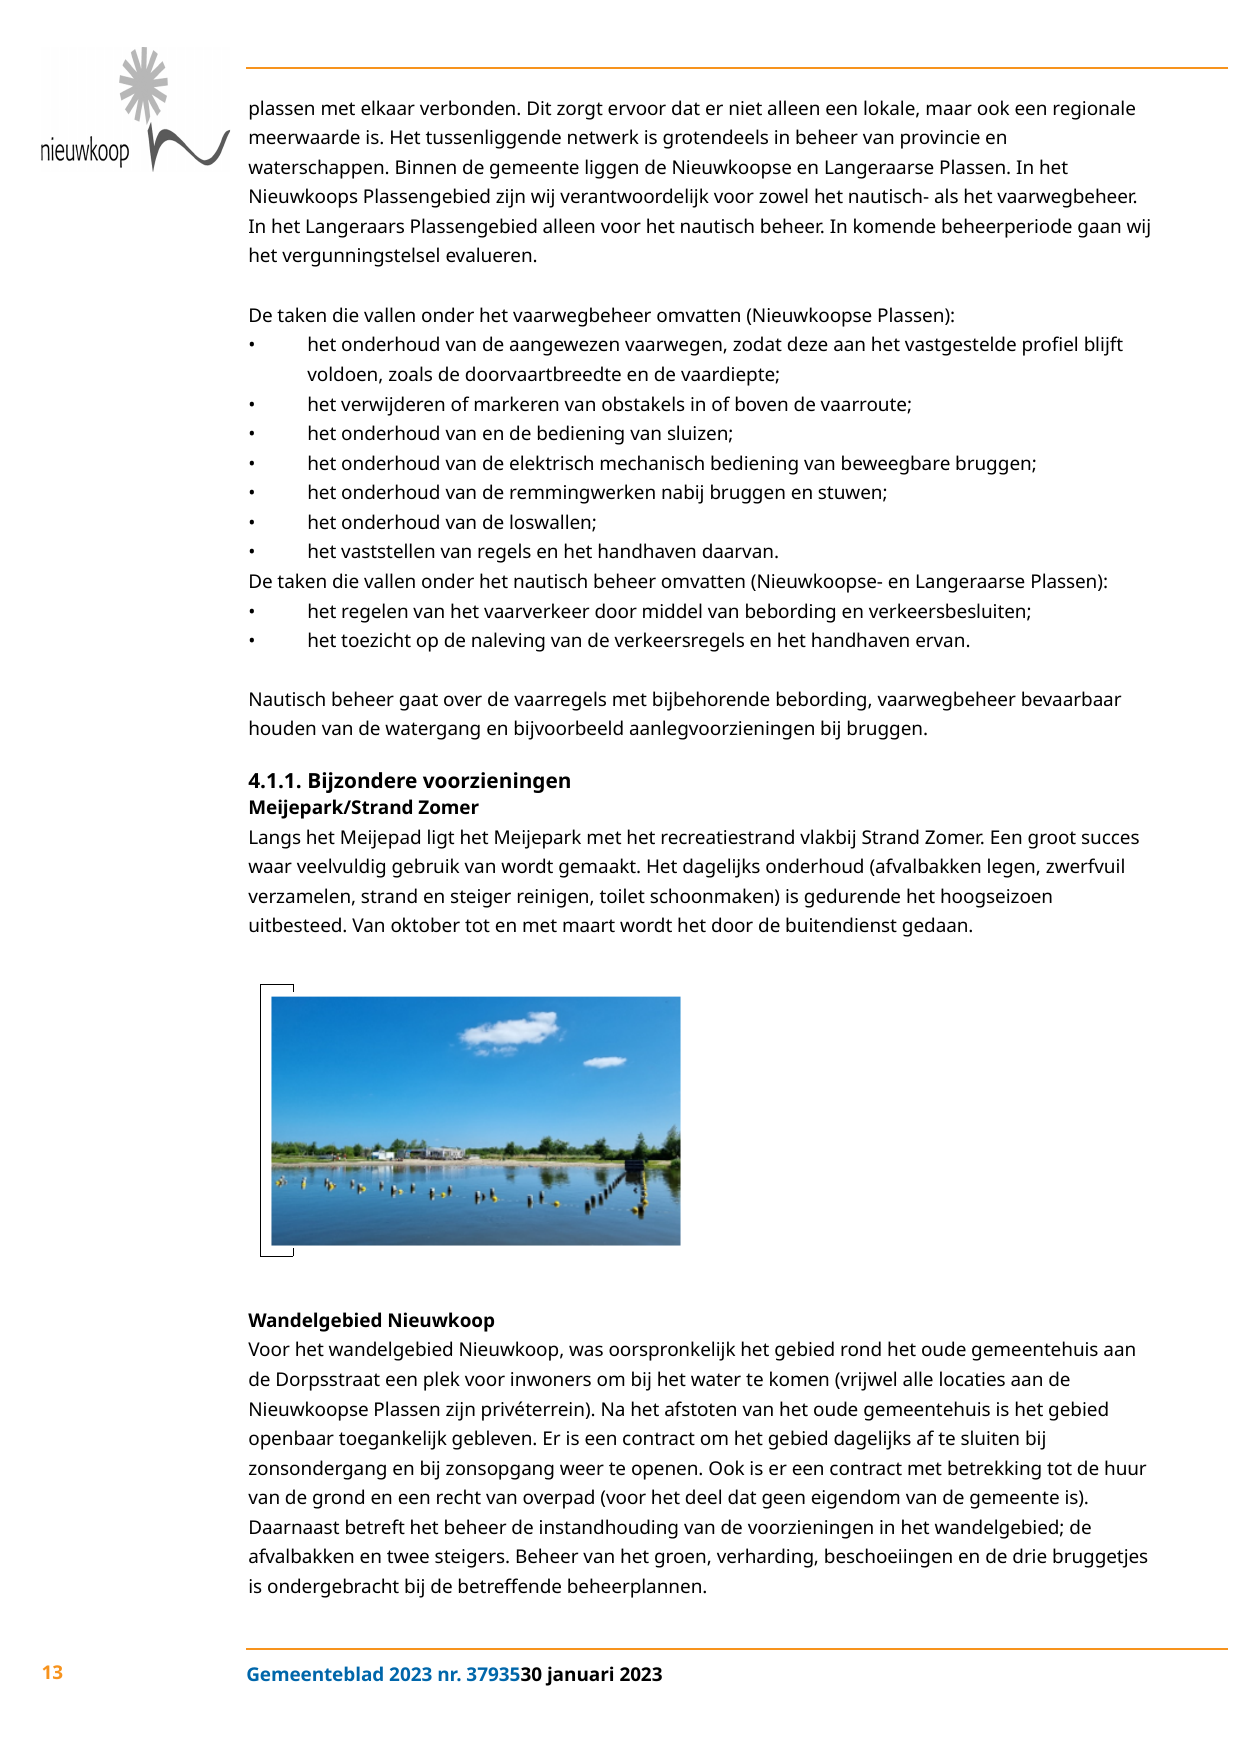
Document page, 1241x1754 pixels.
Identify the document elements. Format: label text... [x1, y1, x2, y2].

picture [268, 992, 683, 1248]
picture [41, 47, 231, 172]
text Meijepark/Strand Zomer [248, 794, 1152, 820]
text Nautisch beheer gaat over de vaarregels met bijbehorende bebording, vaarwegbeheer bevaarbaar houden van de watergang en bijvoorbeeld aanlegvoorzieningen bij bruggen. [248, 686, 1152, 741]
text Langs het Meijepad ligt het Meijepark met het recreatiestrand vlakbij Strand Zomer. Een groot succes waar veelvuldig gebruik van wordt gemaakt. Het dagelijks onderhoud (afvalbakken legen, zwerfvuil verzamelen, strand en steiger reinigen, toilet schoonmaken) is gedurende het hoogseizoen uitbesteed. Van oktober tot en met maart wordt het door de buitendienst gedaan. [248, 824, 1152, 938]
table_header De taken die vallen onder het vaarwegbeheer omvatten (Nieuwkoopse Plassen): het onderhoud van de aangewezen vaarwegen, zodat deze aan het vastgestelde profiel blijft voldoen, zoals de doorvaartbreedte en de vaardiepte; het verwijderen of markeren van obstakels in of boven de vaarroute; het onderhoud van en de bediening van sluizen; het onderhoud van de elektrisch mechanisch bediening van beweegbare bruggen; het onderhoud van de remmingwerken nabij bruggen en stuwen; het onderhoud van de loswallen; het vaststellen van regels en het handhaven daarvan. De taken die vallen onder het nautisch beheer omvatten (Nieuwkoopse- en Langeraarse Plassen): het regelen van het vaarverkeer door middel van bebording en verkeersbesluiten; het toezicht op de naleving van de verkeersregels en het handhaven ervan. [248, 302, 1152, 653]
text Voor het wandelgebied Nieuwkoop, was oorspronkelijk het gebied rond het oude gemeentehuis aan de Dorpsstraat een plek voor inwoners om bij het water te komen (vrijwel alle locaties aan de Nieuwkoopse Plassen zijn privéterrein). Na het afstoten van het oude gemeentehuis is het gebied openbaar toegankelijk gebleven. Er is een contract om het gebied dagelijks af te sluiten bij zonsondergang en bij zonsopgang weer te openen. Ook is er een contract met betrekking tot de huur van de grond en een recht van overpad (voor het deel dat geen eigendom van de gemeente is). Daarnaast betreft het beheer de instandhouding van de voorzieningen in het wandelgebied; de afvalbakken en twee steigers. Beheer van het groen, verharding, beschoeiingen en de drie bruggetjes is ondergebracht bij de betreffende beheerplannen. [248, 1337, 1152, 1599]
text Wandelgebied Nieuwkoop [248, 1307, 1152, 1333]
text 4.1.1. Bijzondere voorzieningen [248, 766, 1152, 794]
text plassen met elkaar verbonden. Dit zorgt ervoor dat er niet alleen een lokale, maar ook een regionale meerwaarde is. Het tussenliggende netwerk is grotendeels in beheer van provincie en waterschappen. Binnen de gemeente liggen de Nieuwkoopse en Langeraarse Plassen. In het Nieuwkoops Plassengebied zijn wij verantwoordelijk voor zowel het nautisch- als het vaarwegbeheer. In het Langeraars Plassengebied alleen voor het nautisch beheer. In komende beheerperiode gaan wij het vergunningstelsel evalueren. [248, 95, 1152, 268]
